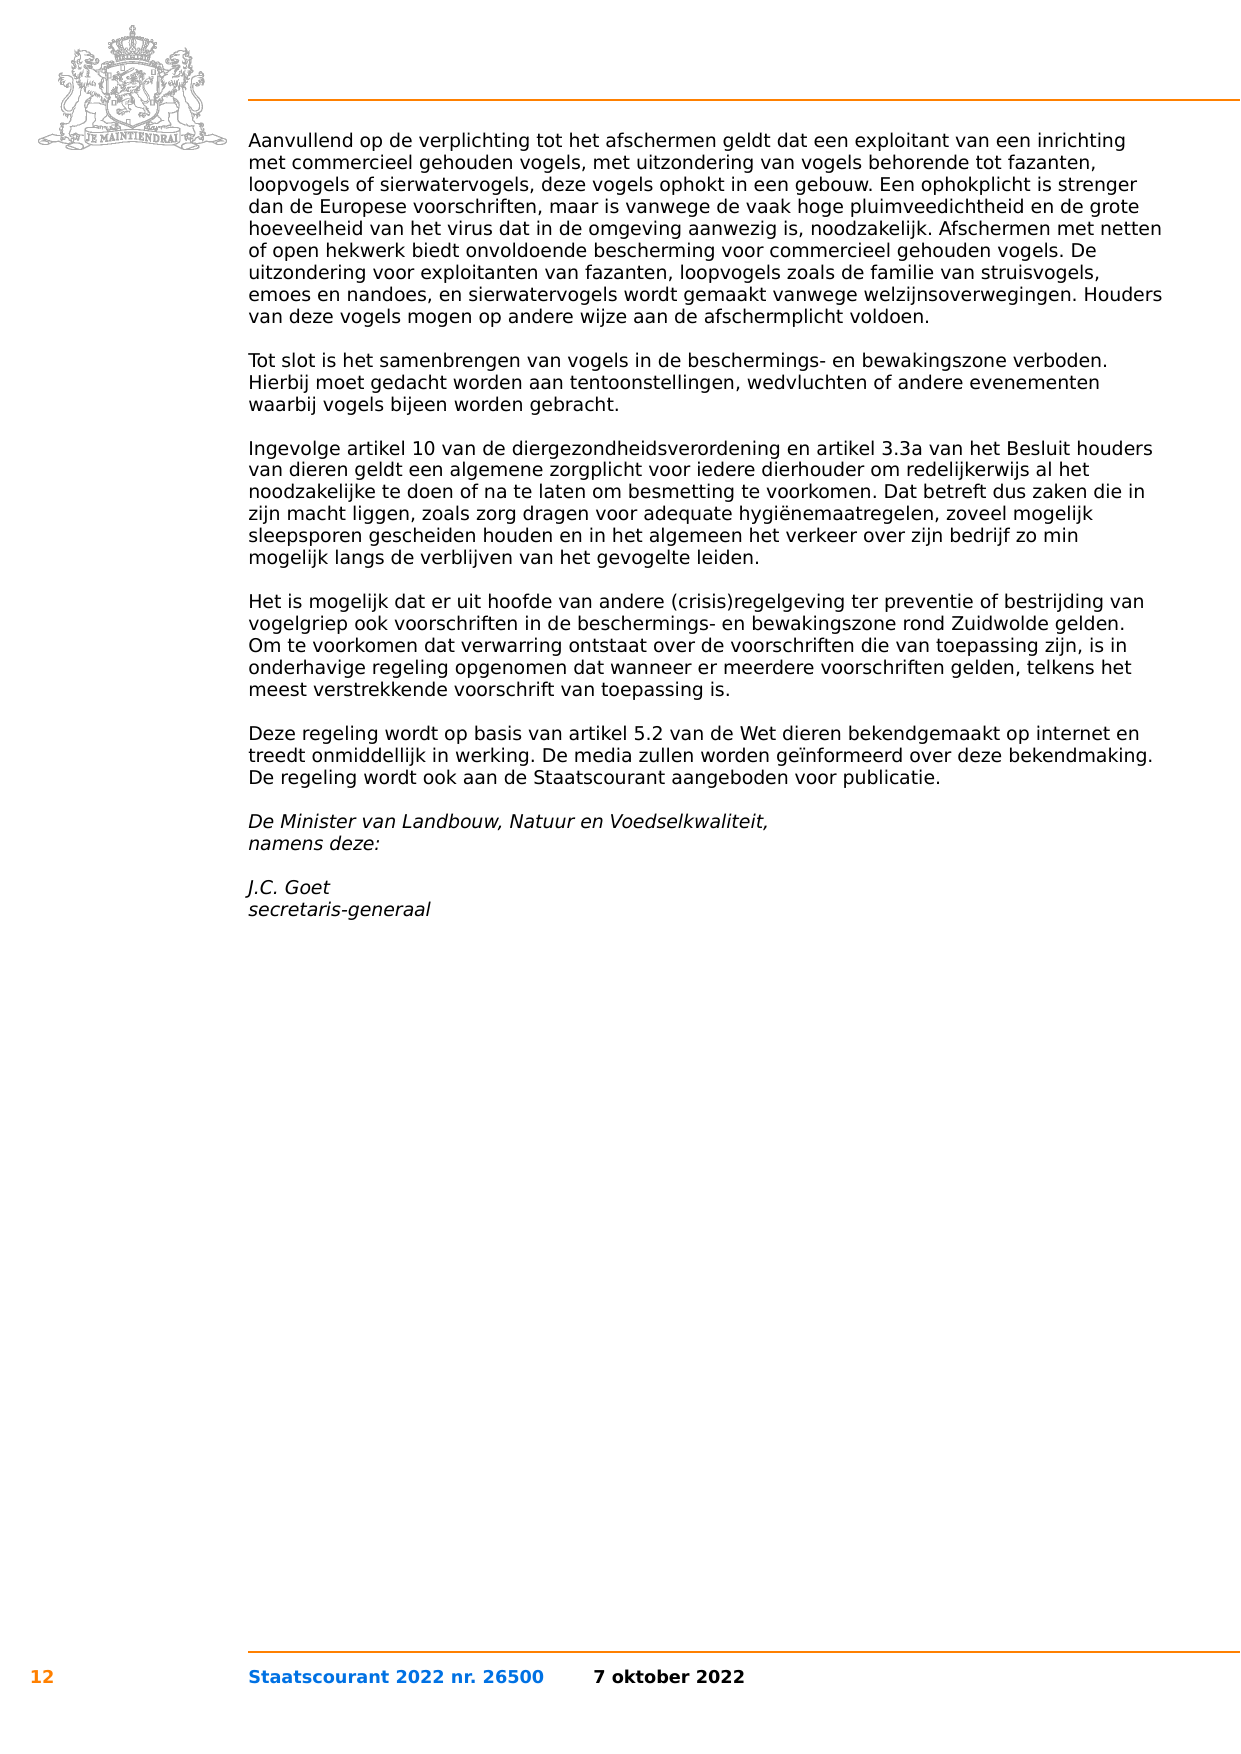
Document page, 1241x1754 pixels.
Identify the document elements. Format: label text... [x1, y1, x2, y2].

picture [38, 25, 227, 150]
text Ingevolge artikel 10 van de diergezondheidsverordening en artikel 3.3a van het Besluit houders van dieren geldt een algemene zorgplicht voor iedere dierhouder om redelijkerwijs al het noodzakelijke te doen of na te laten om besmetting te voorkomen. Dat betreft dus zaken die in zijn macht liggen, zoals zorg dragen voor adequate hygiënemaatregelen, zoveel mogelijk sleepsporen gescheiden houden en in het algemeen het verkeer over zijn bedrijf zo min mogelijk langs de verblijven van het gevogelte leiden. [248, 437, 1163, 569]
text Tot slot is het samenbrengen van vogels in de beschermings- en bewakingszone verboden. Hierbij moet gedacht worden aan tentoonstellingen, wedvluchten of andere evenementen waarbij vogels bijeen worden gebracht. [248, 349, 1163, 416]
text De Minister van Landbouw, Natuur en Voedselkwaliteit, namens deze: J.C. Goet secretaris-generaal [248, 811, 1163, 921]
text Het is mogelijk dat er uit hoofde van andere (crisis)regelgeving ter preventie of bestrijding van vogelgriep ook voorschriften in de beschermings- en bewakingszone rond Zuidwolde gelden. Om te voorkomen dat verwarring ontstaat over de voorschriften die van toepassing zijn, is in onderhavige regeling opgenomen dat wanneer er meerdere voorschriften gelden, telkens het meest verstrekkende voorschrift van toepassing is. [248, 591, 1163, 701]
text Deze regeling wordt op basis van artikel 5.2 van de Wet dieren bekendgemaakt op internet en treedt onmiddellijk in werking. De media zullen worden geïnformeerd over deze bekendmaking. De regeling wordt ook aan de Staatscourant aangeboden voor publicatie. [248, 723, 1163, 789]
text Aanvullend op de verplichting tot het afschermen geldt dat een exploitant van een inrichting met commercieel gehouden vogels, met uitzondering van vogels behorende tot fazanten, loopvogels of sierwatervogels, deze vogels ophokt in een gebouw. Een ophokplicht is strenger dan de Europese voorschriften, maar is vanwege de vaak hoge pluimveedichtheid en de grote hoeveelheid van het virus dat in de omgeving aanwezig is, noodzakelijk. Afschermen met netten of open hekwerk biedt onvoldoende bescherming voor commercieel gehouden vogels. De uitzondering voor exploitanten van fazanten, loopvogels zoals de familie van struisvogels, emoes en nandoes, en sierwatervogels wordt gemaakt vanwege welzijnsoverwegingen. Houders van deze vogels mogen op andere wijze aan de afschermplicht voldoen. [248, 130, 1163, 328]
